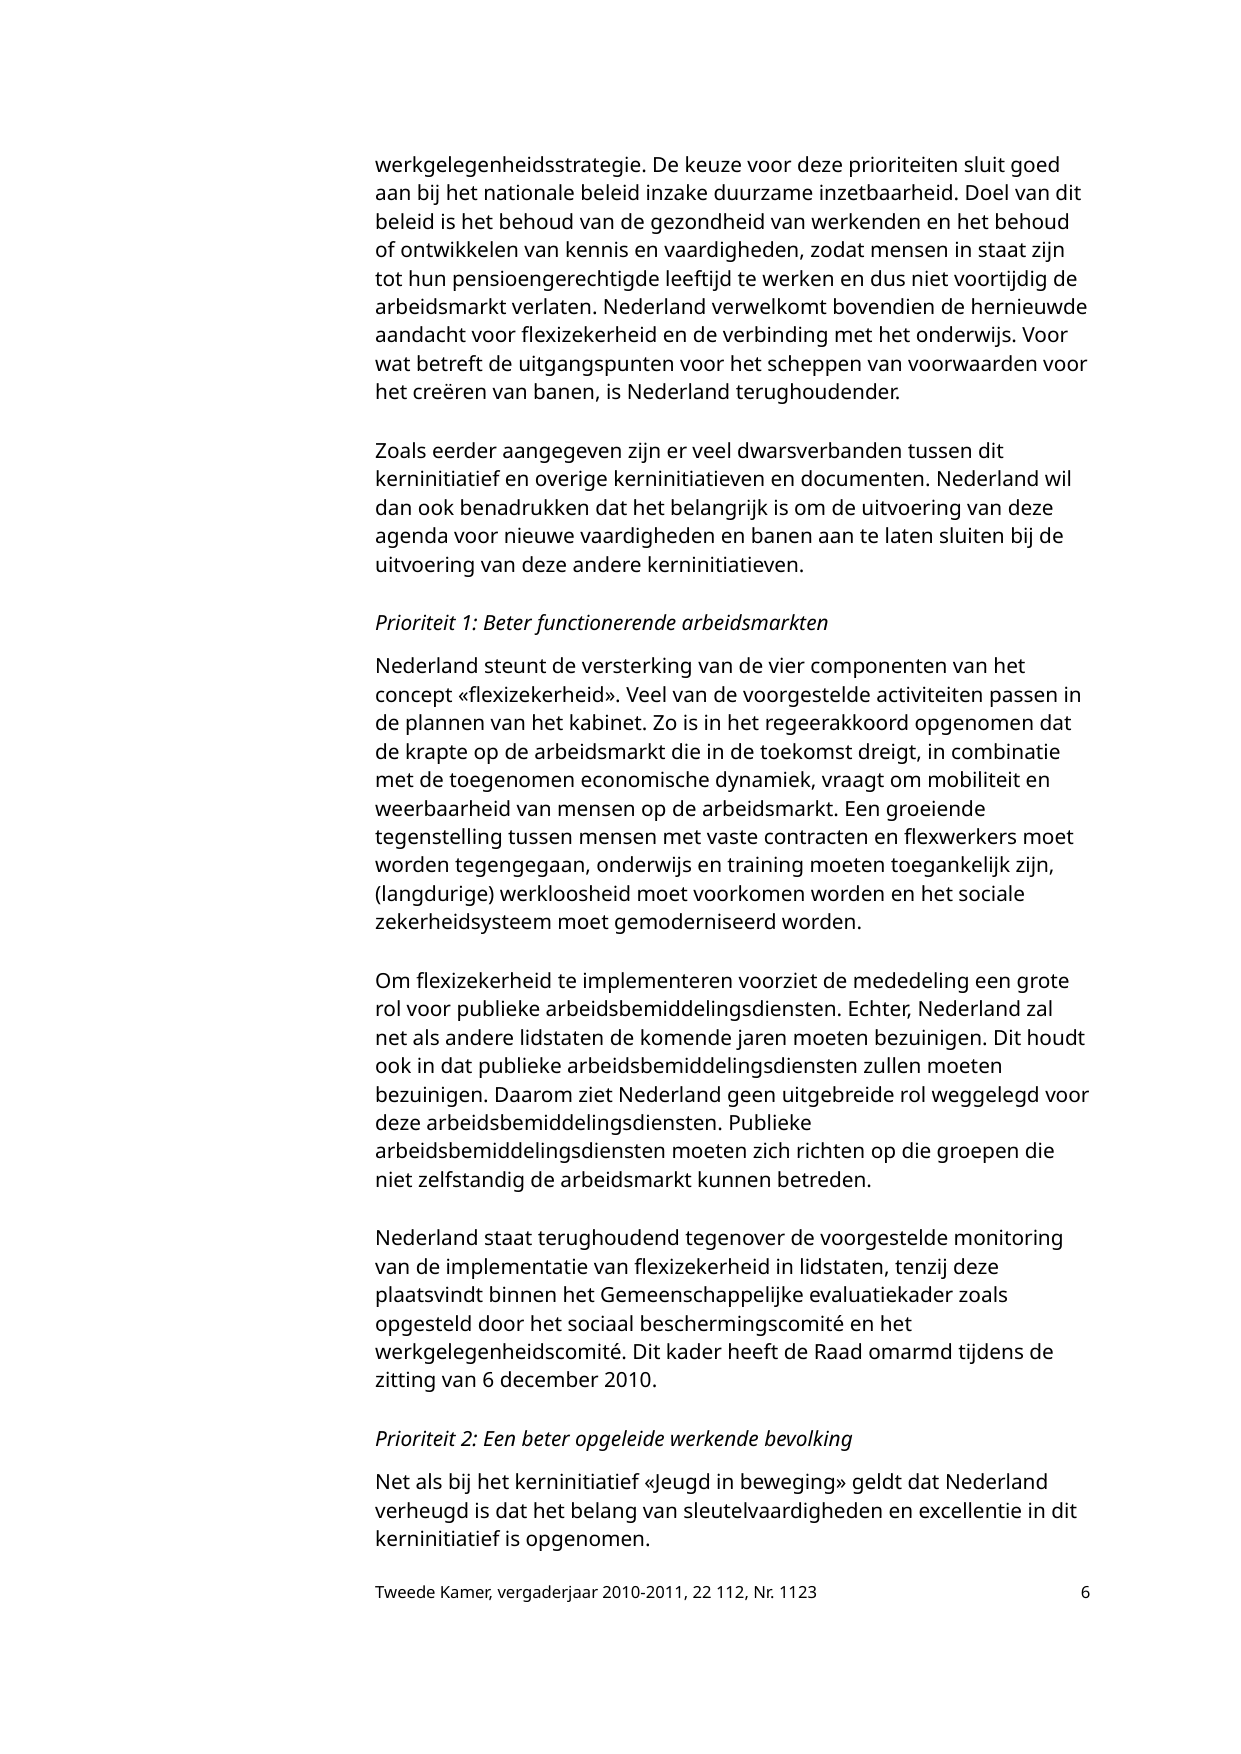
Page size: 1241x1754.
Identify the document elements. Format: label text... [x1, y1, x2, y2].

text Net als bij het kerninitiatief «Jeugd in beweging» geldt dat Nederland verheugd is dat het belang van sleutelvaardigheden en excellentie in dit kerninitiatief is opgenomen. [375, 1467, 1090, 1553]
text Om flexizekerheid te implementeren voorziet de mededeling een grote rol voor publieke arbeidsbemiddelingsdiensten. Echter, Nederland zal net als andere lidstaten de komende jaren moeten bezuinigen. Dit houdt ook in dat publieke arbeidsbemiddelingsdiensten zullen moeten bezuinigen. Daarom ziet Nederland geen uitgebreide rol weggelegd voor deze arbeidsbemiddelingsdiensten. Publieke arbeidsbemiddelingsdiensten moeten zich richten op die groepen die niet zelfstandig de arbeidsmarkt kunnen betreden. [375, 966, 1090, 1193]
text Nederland staat terughoudend tegenover de voorgestelde monitoring van de implementatie van flexizekerheid in lidstaten, tenzij deze plaatsvindt binnen het Gemeenschappelijke evaluatiekader zoals opgesteld door het sociaal beschermingscomité en het werkgelegenheidscomité. Dit kader heeft de Raad omarmd tijdens de zitting van 6 december 2010. [375, 1223, 1090, 1394]
text Zoals eerder aangegeven zijn er veel dwarsverbanden tussen dit kerninitiatief en overige kerninitiatieven en documenten. Nederland wil dan ook benadrukken dat het belangrijk is om de uitvoering van deze agenda voor nieuwe vaardigheden en banen aan te laten sluiten bij de uitvoering van deze andere kerninitiatieven. [375, 436, 1090, 578]
text werkgelegenheidsstrategie. De keuze voor deze prioriteiten sluit goed aan bij het nationale beleid inzake duurzame inzetbaarheid. Doel van dit beleid is het behoud van de gezondheid van werkenden en het behoud of ontwikkelen van kennis en vaardigheden, zodat mensen in staat zijn tot hun pensioengerechtigde leeftijd te werken en dus niet voortijdig de arbeidsmarkt verlaten. Nederland verwelkomt bovendien de hernieuwde aandacht voor flexizekerheid en de verbinding met het onderwijs. Voor wat betreft de uitgangspunten voor het scheppen van voorwaarden voor het creëren van banen, is Nederland terughoudender. [375, 150, 1090, 406]
text Nederland steunt de versterking van de vier componenten van het concept «flexizekerheid». Veel van de voorgestelde activiteiten passen in de plannen van het kabinet. Zo is in het regeerakkoord opgenomen dat de krapte op de arbeidsmarkt die in de toekomst dreigt, in combinatie met de toegenomen economische dynamiek, vraagt om mobiliteit en weerbaarheid van mensen op de arbeidsmarkt. Een groeiende tegenstelling tussen mensen met vaste contracten en flexwerkers moet worden tegengegaan, onderwijs en training moeten toegankelijk zijn, (langdurige) werkloosheid moet voorkomen worden en het sociale zekerheidsysteem moet gemoderniseerd worden. [375, 652, 1090, 936]
text Prioriteit 2: Een beter opgeleide werkende bevolking [375, 1424, 1090, 1452]
text Prioriteit 1: Beter functionerende arbeidsmarkten [375, 608, 1090, 637]
